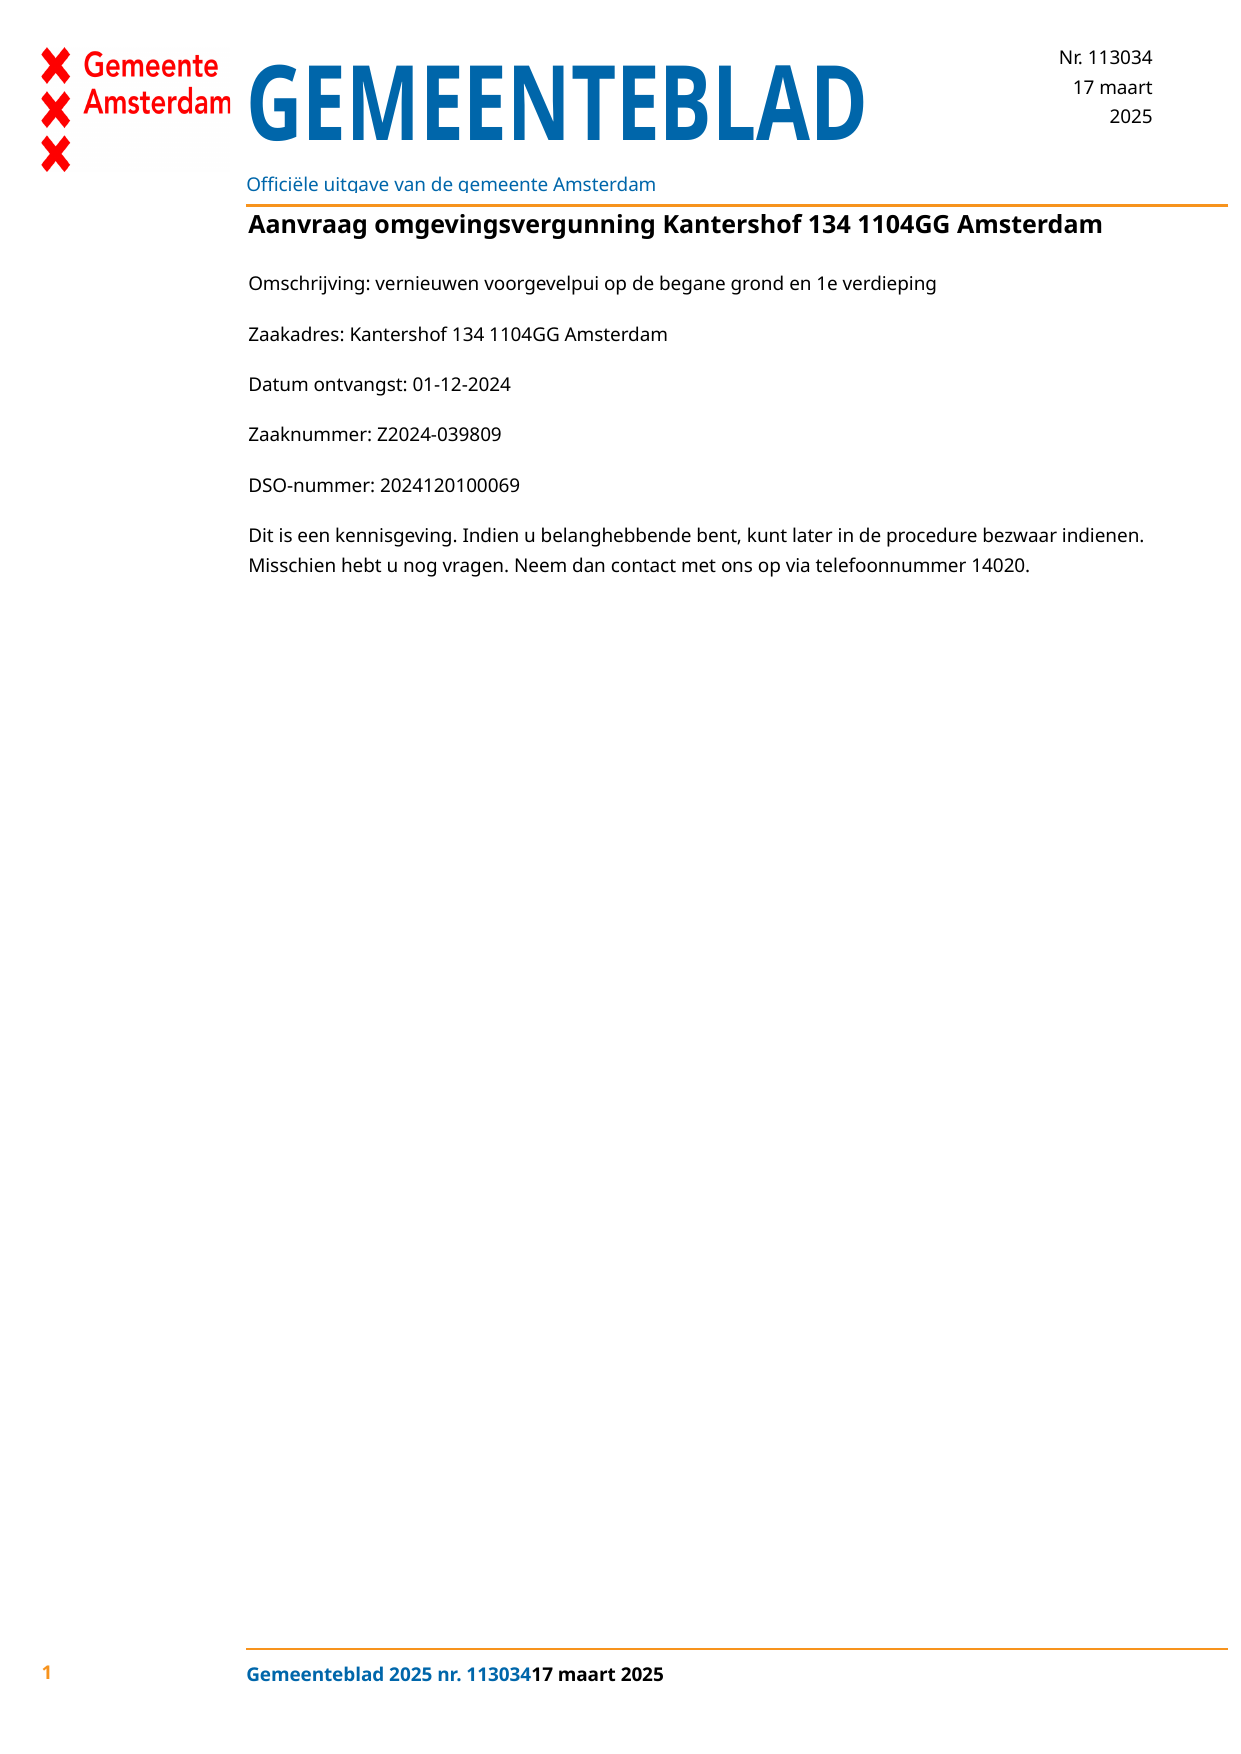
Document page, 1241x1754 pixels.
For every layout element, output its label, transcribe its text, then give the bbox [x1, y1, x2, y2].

picture [41, 47, 231, 172]
text Datum ontvangst: 01-12-2024 [248, 371, 1152, 397]
text Zaakadres: Kantershof 134 1104GG Amsterdam [248, 321, 1152, 346]
text Omschrijving: vernieuwen voorgevelpui op de begane grond en 1e verdieping [248, 270, 1152, 296]
text DSO-nummer: 2024120100069 [248, 472, 1152, 498]
text Dit is een kennisgeving. Indien u belanghebbende bent, kunt later in de procedure bezwaar indienen. Misschien hebt u nog vragen. Neem dan contact met ons op via telefoonnummer 14020. [248, 522, 1152, 578]
text Aanvraag omgevingsvergunning Kantershof 134 1104GG Amsterdam [248, 207, 1152, 241]
text Zaaknummer: Z2024-039809 [248, 422, 1152, 447]
